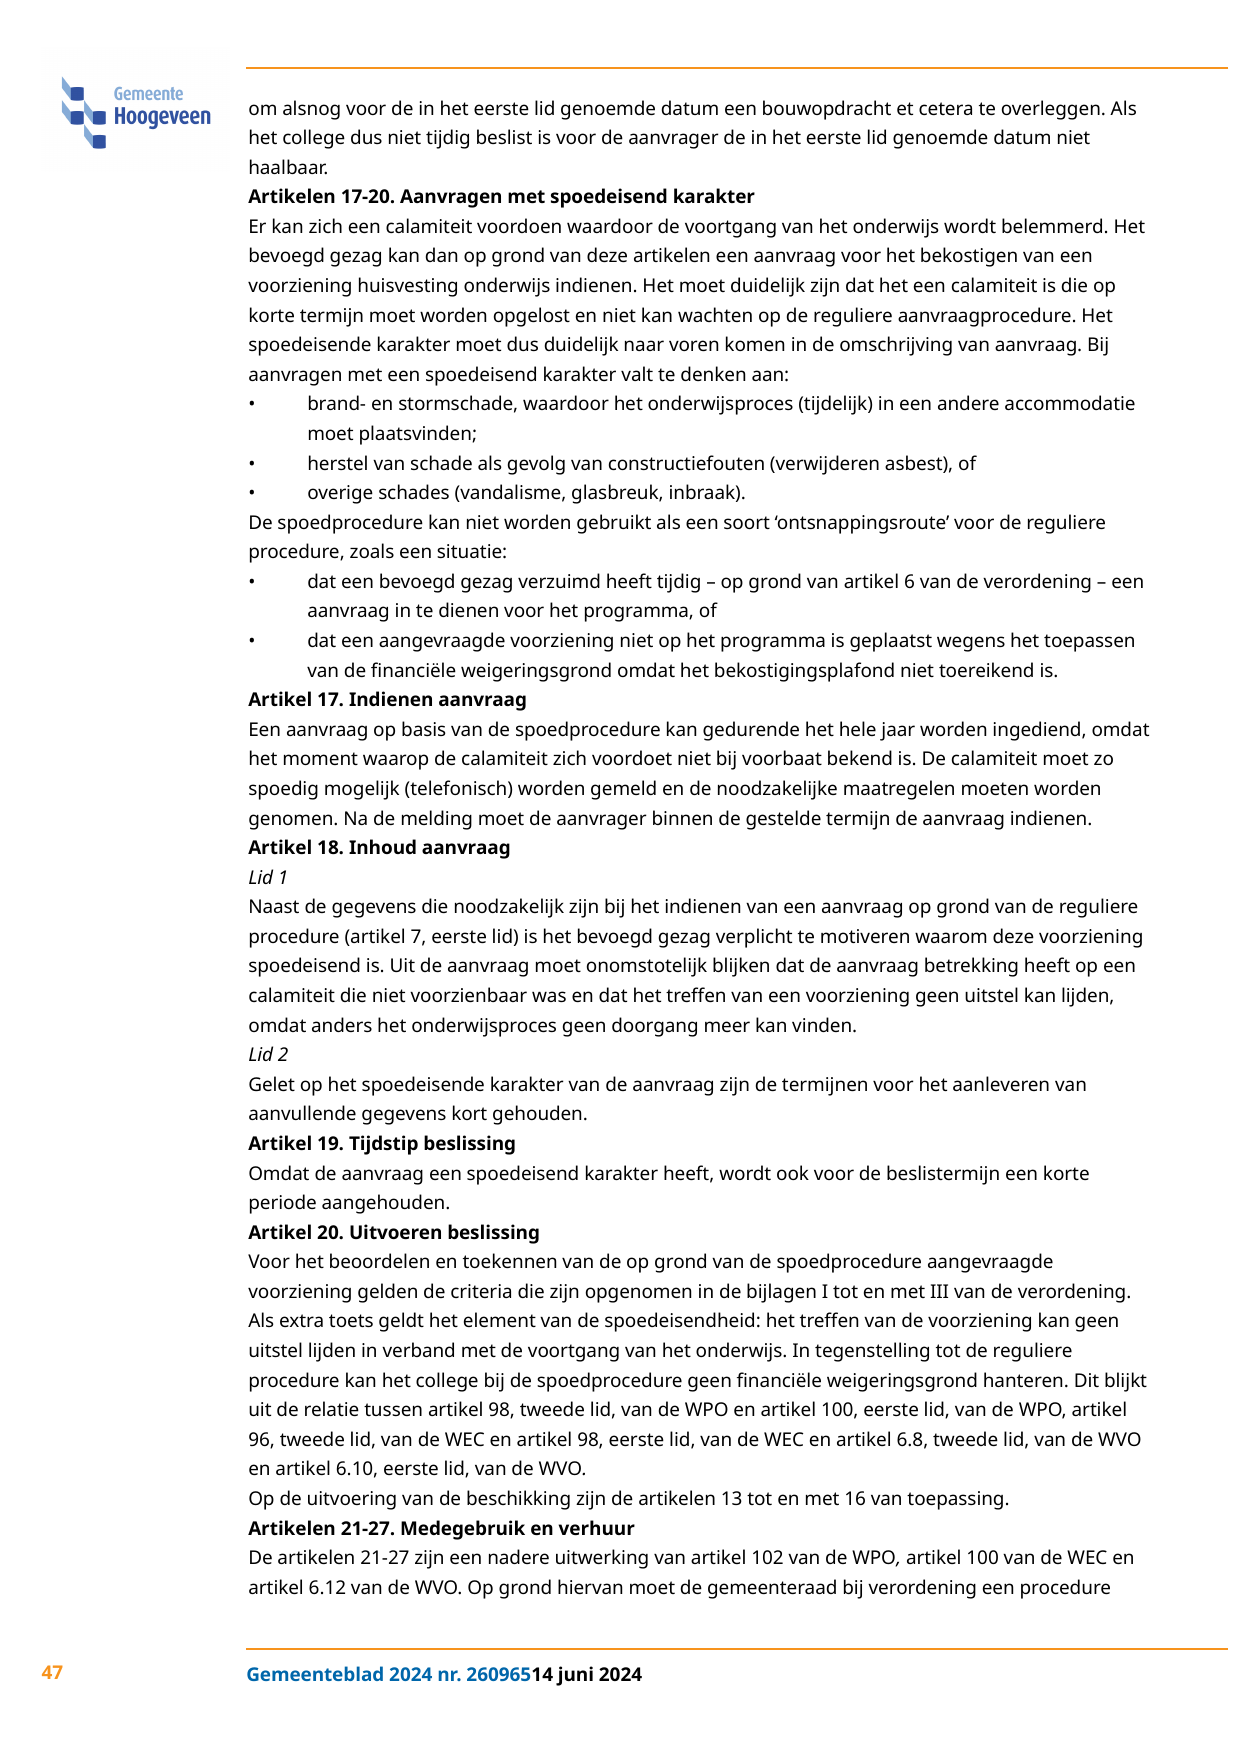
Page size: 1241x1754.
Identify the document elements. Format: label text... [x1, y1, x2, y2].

text Omdat de aanvraag een spoedeisend karakter heeft, wordt ook voor de beslistermijn een korte periode aangehouden. [248, 1160, 1152, 1215]
text Artikelen 17-20. Aanvragen met spoedeisend karakter [248, 183, 1152, 209]
text Artikel 19. Tijdstip beslissing [248, 1130, 1152, 1156]
list overige schades (vandalisme, glasbreuk, inbraak). [248, 479, 1152, 505]
text De artikelen 21-27 zijn een nadere uitwerking van artikel 102 van de WPO, artikel 100 van de WEC en artikel 6.12 van de WVO. Op grond hiervan moet de gemeenteraad bij verordening een procedure [248, 1544, 1152, 1600]
text Gelet op het spoedeisende karakter van de aanvraag zijn de termijnen voor het aanleveren van aanvullende gegevens kort gehouden. [248, 1071, 1152, 1126]
text Naast de gegevens die noodzakelijk zijn bij het indienen van een aanvraag op grond van de reguliere procedure (artikel 7, eerste lid) is het bevoegd gezag verplicht te motiveren waarom deze voorziening spoedeisend is. Uit de aanvraag moet onomstotelijk blijken dat de aanvraag betrekking heeft op een calamiteit die niet voorzienbaar was en dat het treffen van een voorziening geen uitstel kan lijden, omdat anders het onderwijsproces geen doorgang meer kan vinden. [248, 893, 1152, 1038]
text Artikel 17. Indienen aanvraag [248, 686, 1152, 712]
list dat een bevoegd gezag verzuimd heeft tijdig – op grond van artikel 6 van de verordening – een aanvraag in te dienen voor het programma, of [248, 568, 1152, 623]
text Voor het beoordelen en toekennen van de op grond van de spoedprocedure aangevraagde voorziening gelden de criteria die zijn opgenomen in de bijlagen I tot en met III van de verordening. Als extra toets geldt het element van de spoedeisendheid: het treffen van de voorziening kan geen uitstel lijden in verband met de voortgang van het onderwijs. In tegenstelling tot de reguliere procedure kan het college bij de spoedprocedure geen financiële weigeringsgrond hanteren. Dit blijkt uit de relatie tussen artikel 98, tweede lid, van de WPO en artikel 100, eerste lid, van de WPO, artikel 96, tweede lid, van de WEC en artikel 98, eerste lid, van de WEC en artikel 6.8, tweede lid, van de WVO en artikel 6.10, eerste lid, van de WVO. [248, 1248, 1152, 1481]
text Een aanvraag op basis van de spoedprocedure kan gedurende het hele jaar worden ingediend, omdat het moment waarop de calamiteit zich voordoet niet bij voorbaat bekend is. De calamiteit moet zo spoedig mogelijk (telefonisch) worden gemeld en de noodzakelijke maatregelen moeten worden genomen. Na de melding moet de aanvrager binnen de gestelde termijn de aanvraag indienen. [248, 716, 1152, 831]
text Artikelen 21-27. Medegebruik en verhuur [248, 1515, 1152, 1541]
list herstel van schade als gevolg van constructiefouten (verwijderen asbest), of [248, 450, 1152, 476]
text Lid 1 [248, 864, 1152, 890]
text De spoedprocedure kan niet worden gebruikt als een soort ‘ontsnappingsroute’ voor de reguliere procedure, zoals een situatie: [248, 509, 1152, 564]
list dat een aangevraagde voorziening niet op het programma is geplaatst wegens het toepassen van de financiële weigeringsgrond omdat het bekostigingsplafond niet toereikend is. [248, 627, 1152, 683]
list brand- en stormschade, waardoor het onderwijsproces (tijdelijk) in een andere accommodatie moet plaatsvinden; [248, 391, 1152, 446]
text Lid 2 [248, 1041, 1152, 1067]
text om alsnog voor de in het eerste lid genoemde datum een bouwopdracht et cetera te overleggen. Als het college dus niet tijdig beslist is voor de aanvrager de in het eerste lid genoemde datum niet haalbaar. [248, 95, 1152, 180]
text Artikel 20. Uitvoeren beslissing [248, 1219, 1152, 1245]
text Op de uitvoering van de beschikking zijn de artikelen 13 tot en met 16 van toepassing. [248, 1485, 1152, 1511]
picture [41, 47, 231, 172]
text Er kan zich een calamiteit voordoen waardoor de voortgang van het onderwijs wordt belemmerd. Het bevoegd gezag kan dan op grond van deze artikelen een aanvraag voor het bekostigen van een voorziening huisvesting onderwijs indienen. Het moet duidelijk zijn dat het een calamiteit is die op korte termijn moet worden opgelost en niet kan wachten op de reguliere aanvraagprocedure. Het spoedeisende karakter moet dus duidelijk naar voren komen in de omschrijving van aanvraag. Bij aanvragen met een spoedeisend karakter valt te denken aan: [248, 213, 1152, 387]
text Artikel 18. Inhoud aanvraag [248, 834, 1152, 860]
